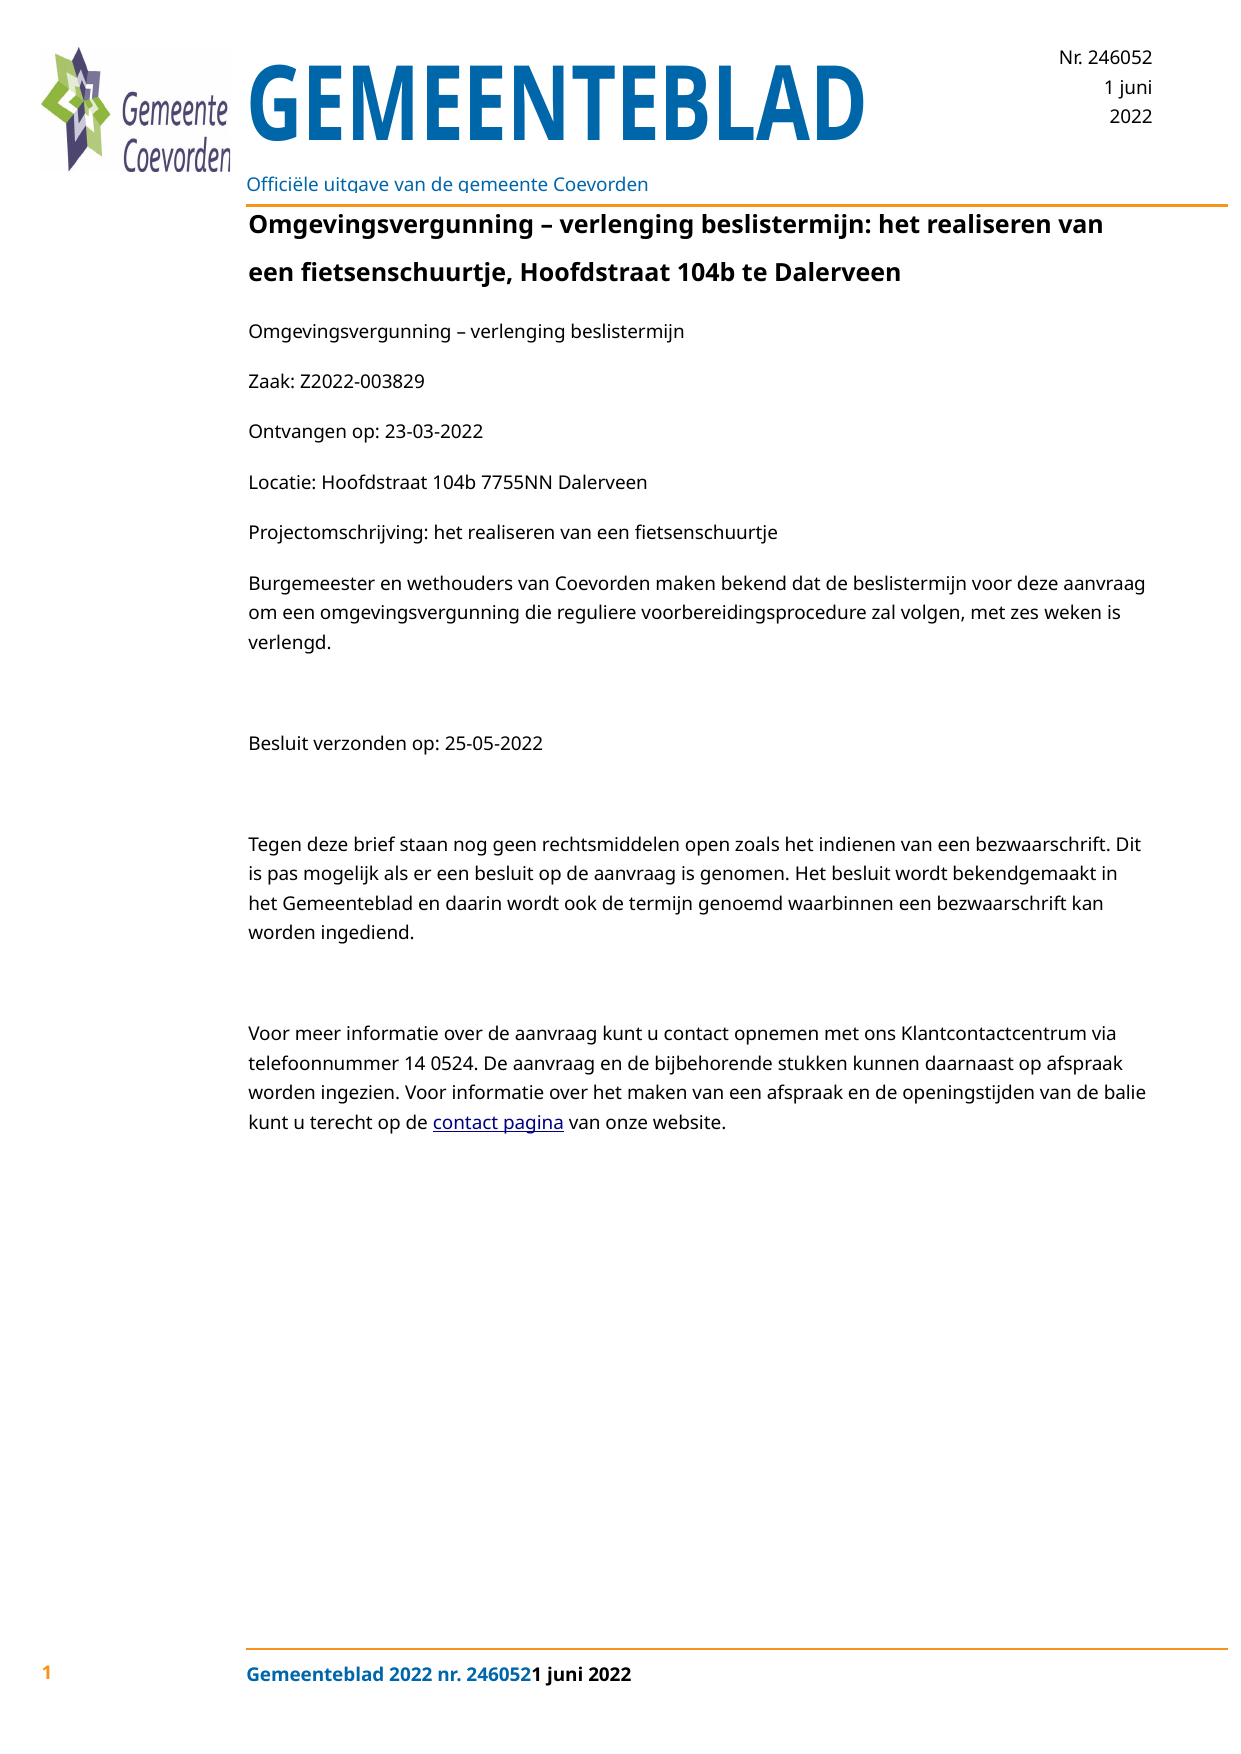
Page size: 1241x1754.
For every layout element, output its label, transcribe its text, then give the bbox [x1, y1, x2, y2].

text Zaak: Z2022-003829 [248, 368, 1152, 394]
text Projectomschrijving: het realiseren van een fietsenschuurtje [248, 519, 1152, 545]
text Burgemeester en wethouders van Coevorden maken bekend dat de beslistermijn voor deze aanvraag om een omgevingsvergunning die reguliere voorbereidingsprocedure zal volgen, met zes weken is verlengd. [248, 570, 1152, 655]
text Omgevingsvergunning – verlenging beslistermijn: het realiseren van een fietsenschuurtje, Hoofdstraat 104b te Dalerveen [248, 207, 1152, 288]
text Besluit verzonden op: 25-05-2022 [248, 730, 1152, 756]
text Ontvangen op: 23-03-2022 [248, 419, 1152, 444]
text Locatie: Hoofdstraat 104b 7755NN Dalerveen [248, 469, 1152, 495]
text Voor meer informatie over de aanvraag kunt u contact opnemen met ons Klantcontactcentrum via telefoonnummer 14 0524. De aanvraag en de bijbehorende stukken kunnen daarnaast op afspraak worden ingezien. Voor informatie over het maken van een afspraak en de openingstijden van de balie kunt u terecht op de contact pagina van onze website. [248, 1020, 1152, 1135]
text Omgevingsvergunning – verlenging beslistermijn [248, 318, 1152, 344]
picture [41, 47, 231, 172]
text Tegen deze brief staan nog geen rechtsmiddelen open zoals het indienen van een bezwaarschrift. Dit is pas mogelijk als er een besluit op de aanvraag is genomen. Het besluit wordt bekendgemaakt in het Gemeenteblad en daarin wordt ook de termijn genoemd waarbinnen een bezwaarschrift kan worden ingediend. [248, 831, 1152, 945]
